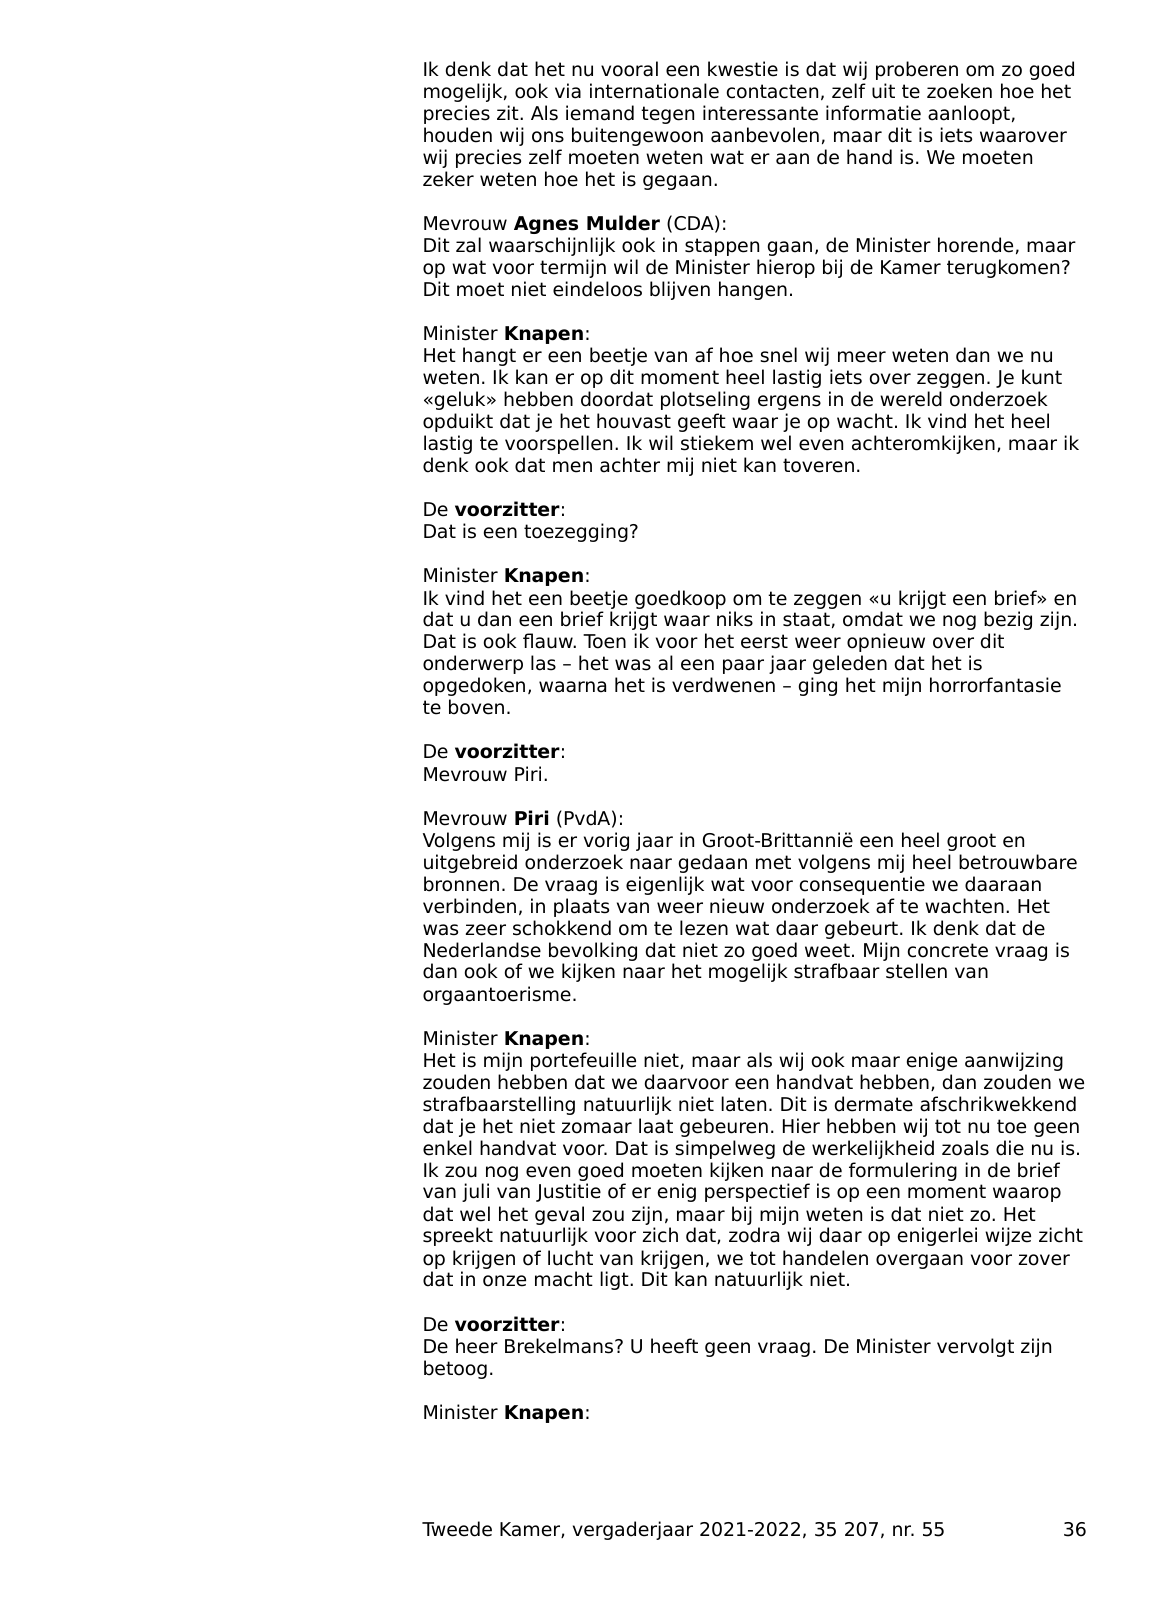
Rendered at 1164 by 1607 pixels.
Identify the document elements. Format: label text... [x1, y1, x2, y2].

text Dat is een toezegging? [422, 521, 1087, 543]
text Minister Knapen: [422, 1402, 1087, 1424]
text Ik denk dat het nu vooral een kwestie is dat wij proberen om zo goed mogelijk, ook via internationale contacten, zelf uit te zoeken hoe het precies zit. Als iemand tegen interessante informatie aanloopt, houden wij ons buitengewoon aanbevolen, maar dit is iets waarover wij precies zelf moeten weten wat er aan de hand is. We moeten zeker weten hoe het is gegaan. [422, 59, 1087, 191]
text Minister Knapen: [422, 1028, 1087, 1049]
text De voorzitter: [422, 499, 1087, 521]
text Het is mijn portefeuille niet, maar als wij ook maar enige aanwijzing zouden hebben dat we daarvoor een handvat hebben, dan zouden we strafbaarstelling natuurlijk niet laten. Dit is dermate afschrikwekkend dat je het niet zomaar laat gebeuren. Hier hebben wij tot nu toe geen enkel handvat voor. Dat is simpelweg de werkelijkheid zoals die nu is. Ik zou nog even goed moeten kijken naar de formulering in de brief van juli van Justitie of er enig perspectief is op een moment waarop dat wel het geval zou zijn, maar bij mijn weten is dat niet zo. Het spreekt natuurlijk voor zich dat, zodra wij daar op enigerlei wijze zicht op krijgen of lucht van krijgen, we tot handelen overgaan voor zover dat in onze macht ligt. Dit kan natuurlijk niet. [422, 1049, 1087, 1291]
text Mevrouw Agnes Mulder (CDA): [422, 213, 1087, 235]
text De voorzitter: [422, 741, 1087, 763]
text Ik vind het een beetje goedkoop om te zeggen «u krijgt een brief» en dat u dan een brief krijgt waar niks in staat, omdat we nog bezig zijn. Dat is ook flauw. Toen ik voor het eerst weer opnieuw over dit onderwerp las – het was al een paar jaar geleden dat het is opgedoken, waarna het is verdwenen – ging het mijn horrorfantasie te boven. [422, 587, 1087, 719]
text De voorzitter: [422, 1313, 1087, 1336]
text Mevrouw Piri. [422, 763, 1087, 785]
text De heer Brekelmans? U heeft geen vraag. De Minister vervolgt zijn betoog. [422, 1336, 1087, 1379]
text Volgens mij is er vorig jaar in Groot-Brittannië een heel groot en uitgebreid onderzoek naar gedaan met volgens mij heel betrouwbare bronnen. De vraag is eigenlijk wat voor consequentie we daaraan verbinden, in plaats van weer nieuw onderzoek af te wachten. Het was zeer schokkend om te lezen wat daar gebeurt. Ik denk dat de Nederlandse bevolking dat niet zo goed weet. Mijn concrete vraag is dan ook of we kijken naar het mogelijk strafbaar stellen van orgaantoerisme. [422, 829, 1087, 1005]
text Mevrouw Piri (PvdA): [422, 808, 1087, 829]
text Dit zal waarschijnlijk ook in stappen gaan, de Minister horende, maar op wat voor termijn wil de Minister hierop bij de Kamer terugkomen? Dit moet niet eindeloos blijven hangen. [422, 235, 1087, 301]
text Minister Knapen: [422, 565, 1087, 587]
text Het hangt er een beetje van af hoe snel wij meer weten dan we nu weten. Ik kan er op dit moment heel lastig iets over zeggen. Je kunt «geluk» hebben doordat plotseling ergens in de wereld onderzoek opduikt dat je het houvast geeft waar je op wacht. Ik vind het heel lastig te voorspellen. Ik wil stiekem wel even achteromkijken, maar ik denk ook dat men achter mij niet kan toveren. [422, 345, 1087, 477]
text Minister Knapen: [422, 323, 1087, 345]
